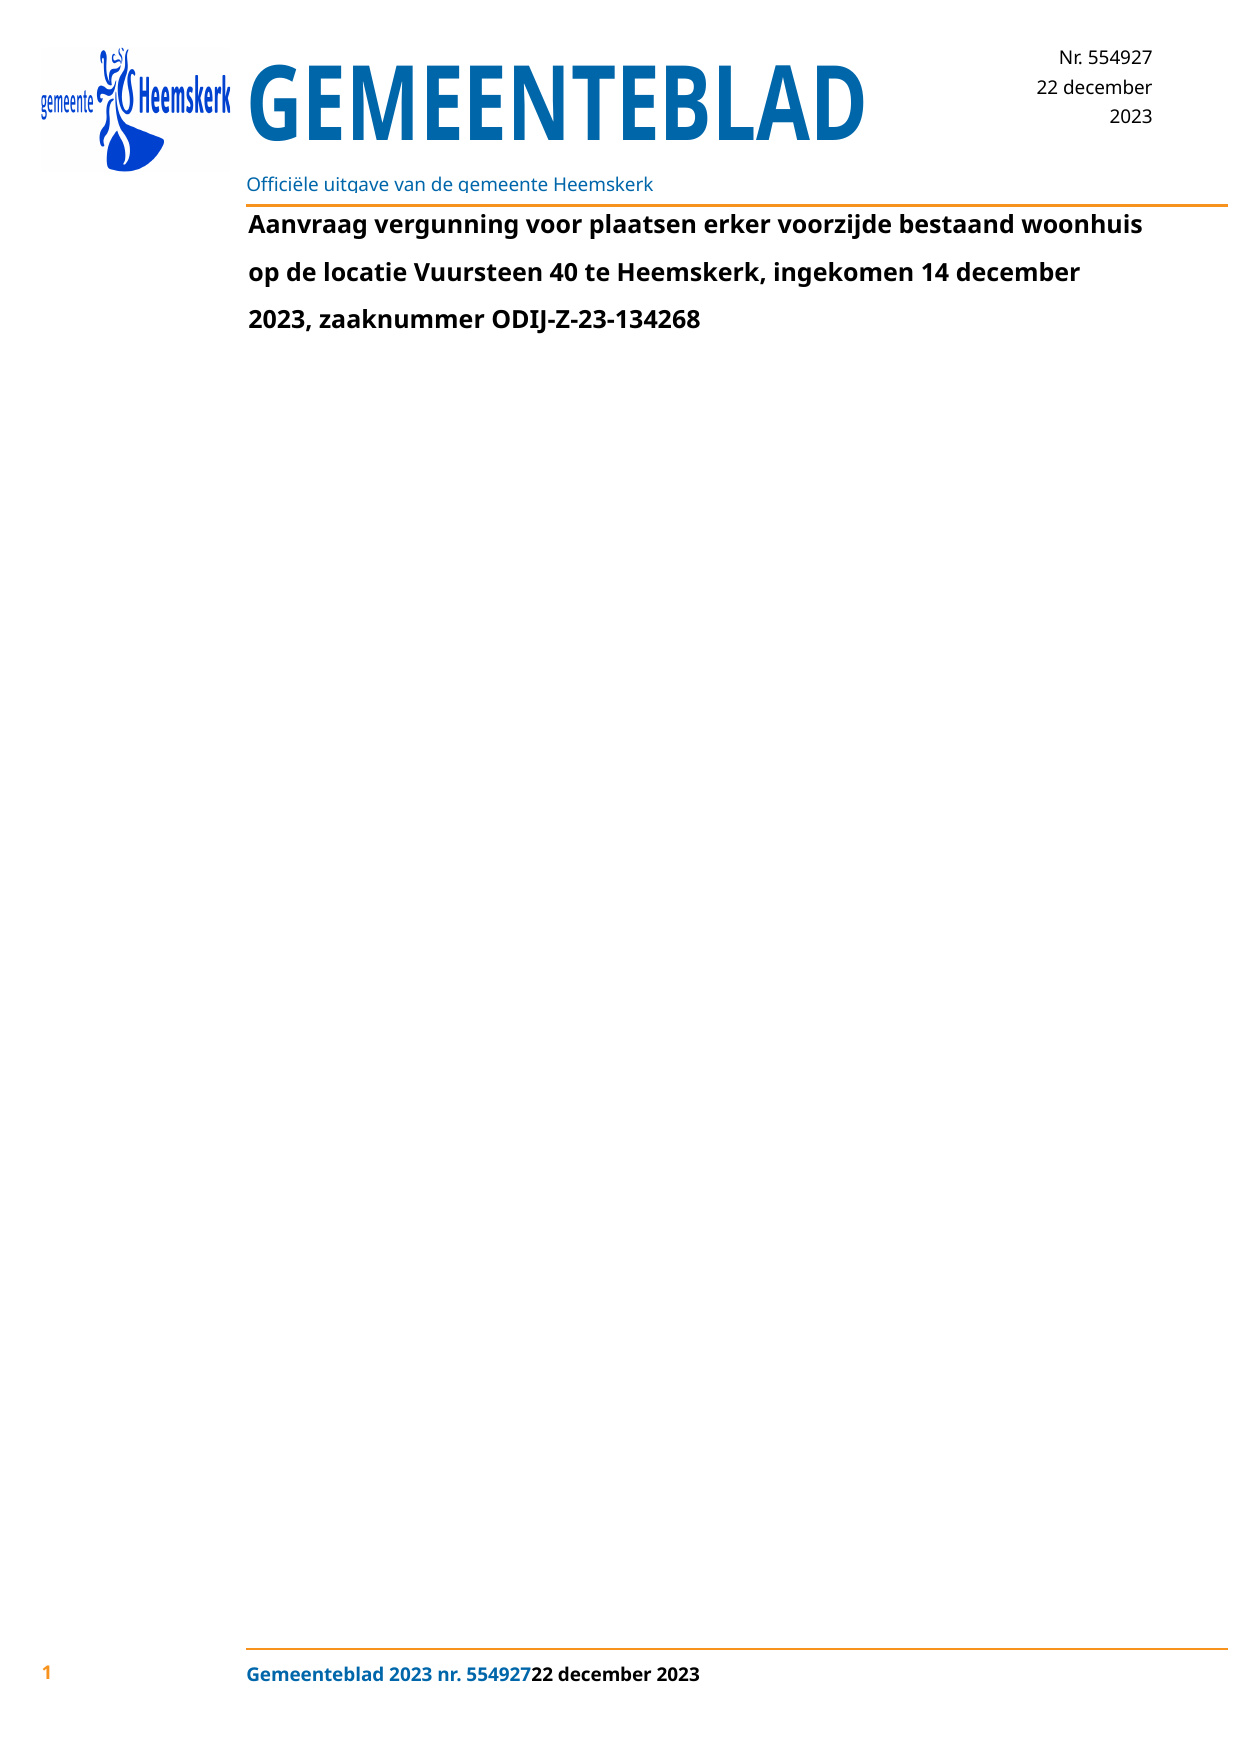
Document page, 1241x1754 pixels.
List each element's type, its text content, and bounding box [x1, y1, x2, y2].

picture [41, 47, 231, 172]
text Aanvraag vergunning voor plaatsen erker voorzijde bestaand woonhuis op de locatie Vuursteen 40 te Heemskerk, ingekomen 14 december 2023, zaaknummer ODIJ-Z-23-134268 [248, 207, 1152, 336]
